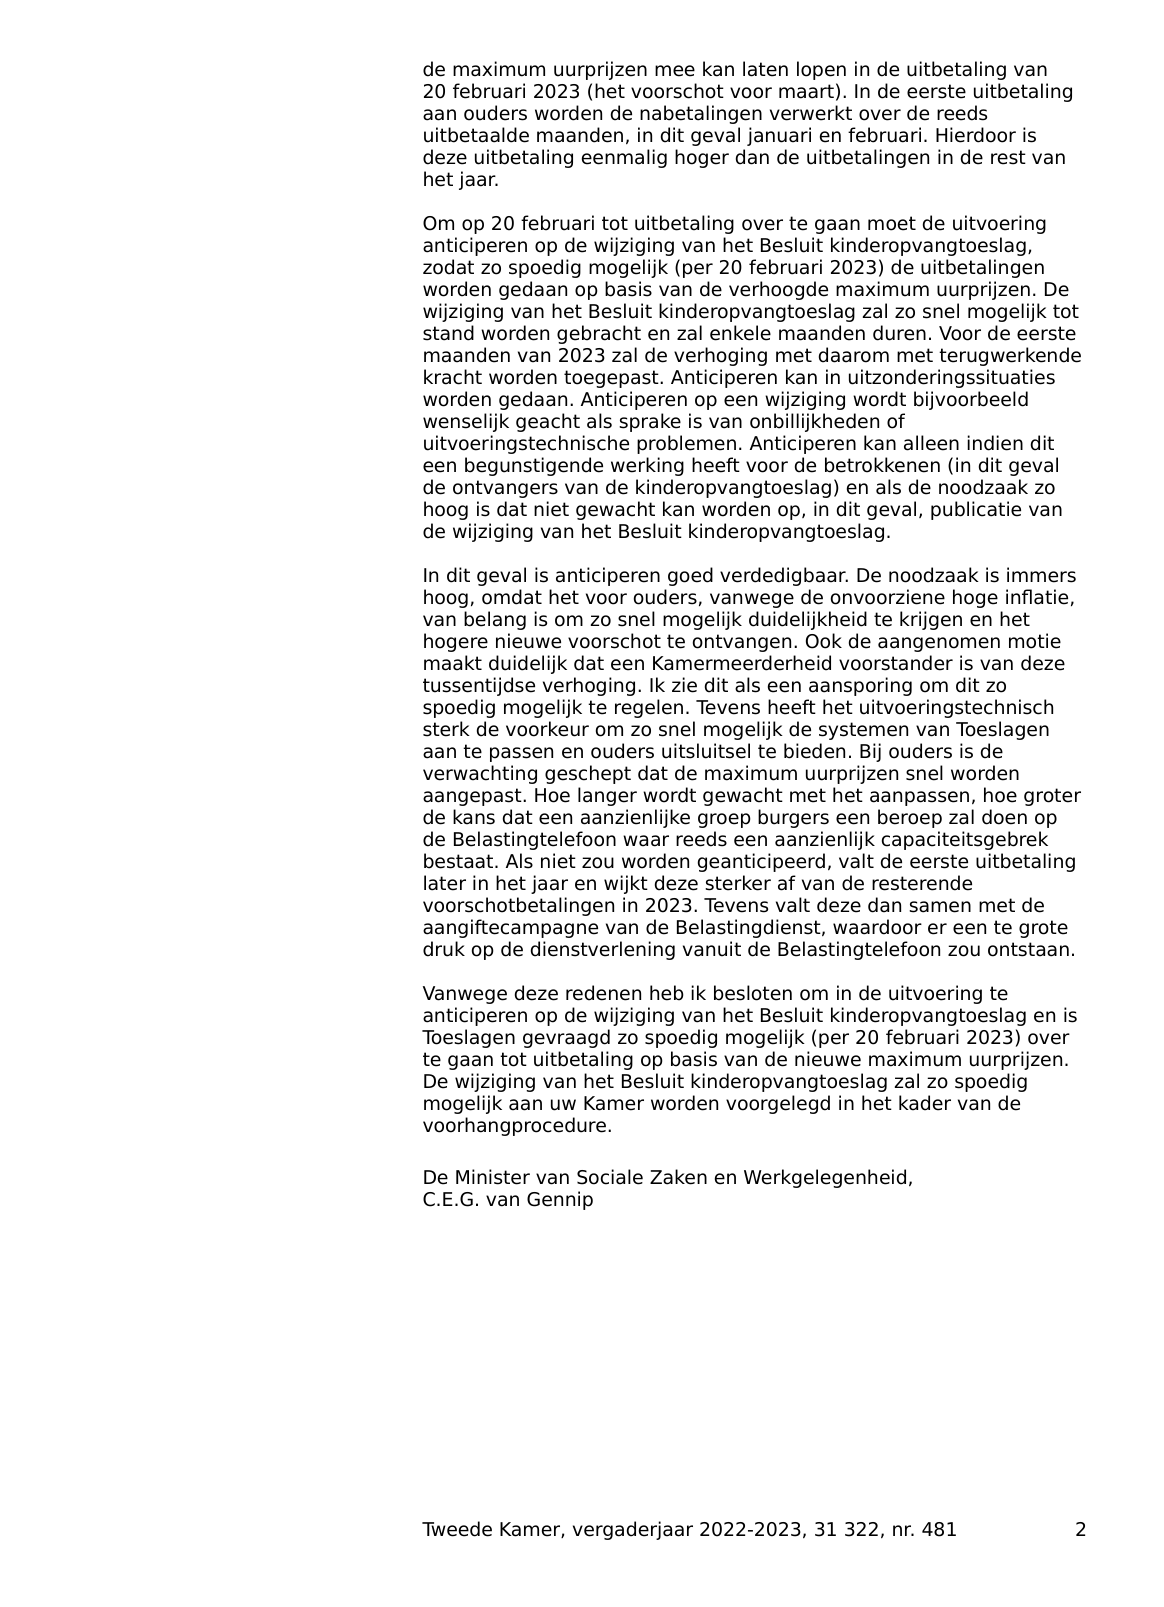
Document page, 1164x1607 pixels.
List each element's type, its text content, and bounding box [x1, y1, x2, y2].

text Om op 20 februari tot uitbetaling over te gaan moet de uitvoering anticiperen op de wijziging van het Besluit kinderopvangtoeslag, zodat zo spoedig mogelijk (per 20 februari 2023) de uitbetalingen worden gedaan op basis van de verhoogde maximum uurprijzen. De wijziging van het Besluit kinderopvangtoeslag zal zo snel mogelijk tot stand worden gebracht en zal enkele maanden duren. Voor de eerste maanden van 2023 zal de verhoging met daarom met terugwerkende kracht worden toegepast. Anticiperen kan in uitzonderingssituaties worden gedaan. Anticiperen op een wijziging wordt bijvoorbeeld wenselijk geacht als sprake is van onbillijkheden of uitvoeringstechnische problemen. Anticiperen kan alleen indien dit een begunstigende werking heeft voor de betrokkenen (in dit geval de ontvangers van de kinderopvangtoeslag) en als de noodzaak zo hoog is dat niet gewacht kan worden op, in dit geval, publicatie van de wijziging van het Besluit kinderopvangtoeslag. [422, 213, 1087, 543]
text de maximum uurprijzen mee kan laten lopen in de uitbetaling van 20 februari 2023 (het voorschot voor maart). In de eerste uitbetaling aan ouders worden de nabetalingen verwerkt over de reeds uitbetaalde maanden, in dit geval januari en februari. Hierdoor is deze uitbetaling eenmalig hoger dan de uitbetalingen in de rest van het jaar. [422, 59, 1087, 191]
text De Minister van Sociale Zaken en Werkgelegenheid, C.E.G. van Gennip [422, 1167, 1087, 1211]
text Vanwege deze redenen heb ik besloten om in de uitvoering te anticiperen op de wijziging van het Besluit kinderopvangtoeslag en is Toeslagen gevraagd zo spoedig mogelijk (per 20 februari 2023) over te gaan tot uitbetaling op basis van de nieuwe maximum uurprijzen. De wijziging van het Besluit kinderopvangtoeslag zal zo spoedig mogelijk aan uw Kamer worden voorgelegd in het kader van de voorhangprocedure. [422, 983, 1087, 1137]
text In dit geval is anticiperen goed verdedigbaar. De noodzaak is immers hoog, omdat het voor ouders, vanwege de onvoorziene hoge inflatie, van belang is om zo snel mogelijk duidelijkheid te krijgen en het hogere nieuwe voorschot te ontvangen. Ook de aangenomen motie maakt duidelijk dat een Kamermeerderheid voorstander is van deze tussentijdse verhoging. Ik zie dit als een aansporing om dit zo spoedig mogelijk te regelen. Tevens heeft het uitvoeringstechnisch sterk de voorkeur om zo snel mogelijk de systemen van Toeslagen aan te passen en ouders uitsluitsel te bieden. Bij ouders is de verwachting geschept dat de maximum uurprijzen snel worden aangepast. Hoe langer wordt gewacht met het aanpassen, hoe groter de kans dat een aanzienlijke groep burgers een beroep zal doen op de Belastingtelefoon waar reeds een aanzienlijk capaciteitsgebrek bestaat. Als niet zou worden geanticipeerd, valt de eerste uitbetaling later in het jaar en wijkt deze sterker af van de resterende voorschotbetalingen in 2023. Tevens valt deze dan samen met de aangiftecampagne van de Belastingdienst, waardoor er een te grote druk op de dienstverlening vanuit de Belastingtelefoon zou ontstaan. [422, 565, 1087, 961]
